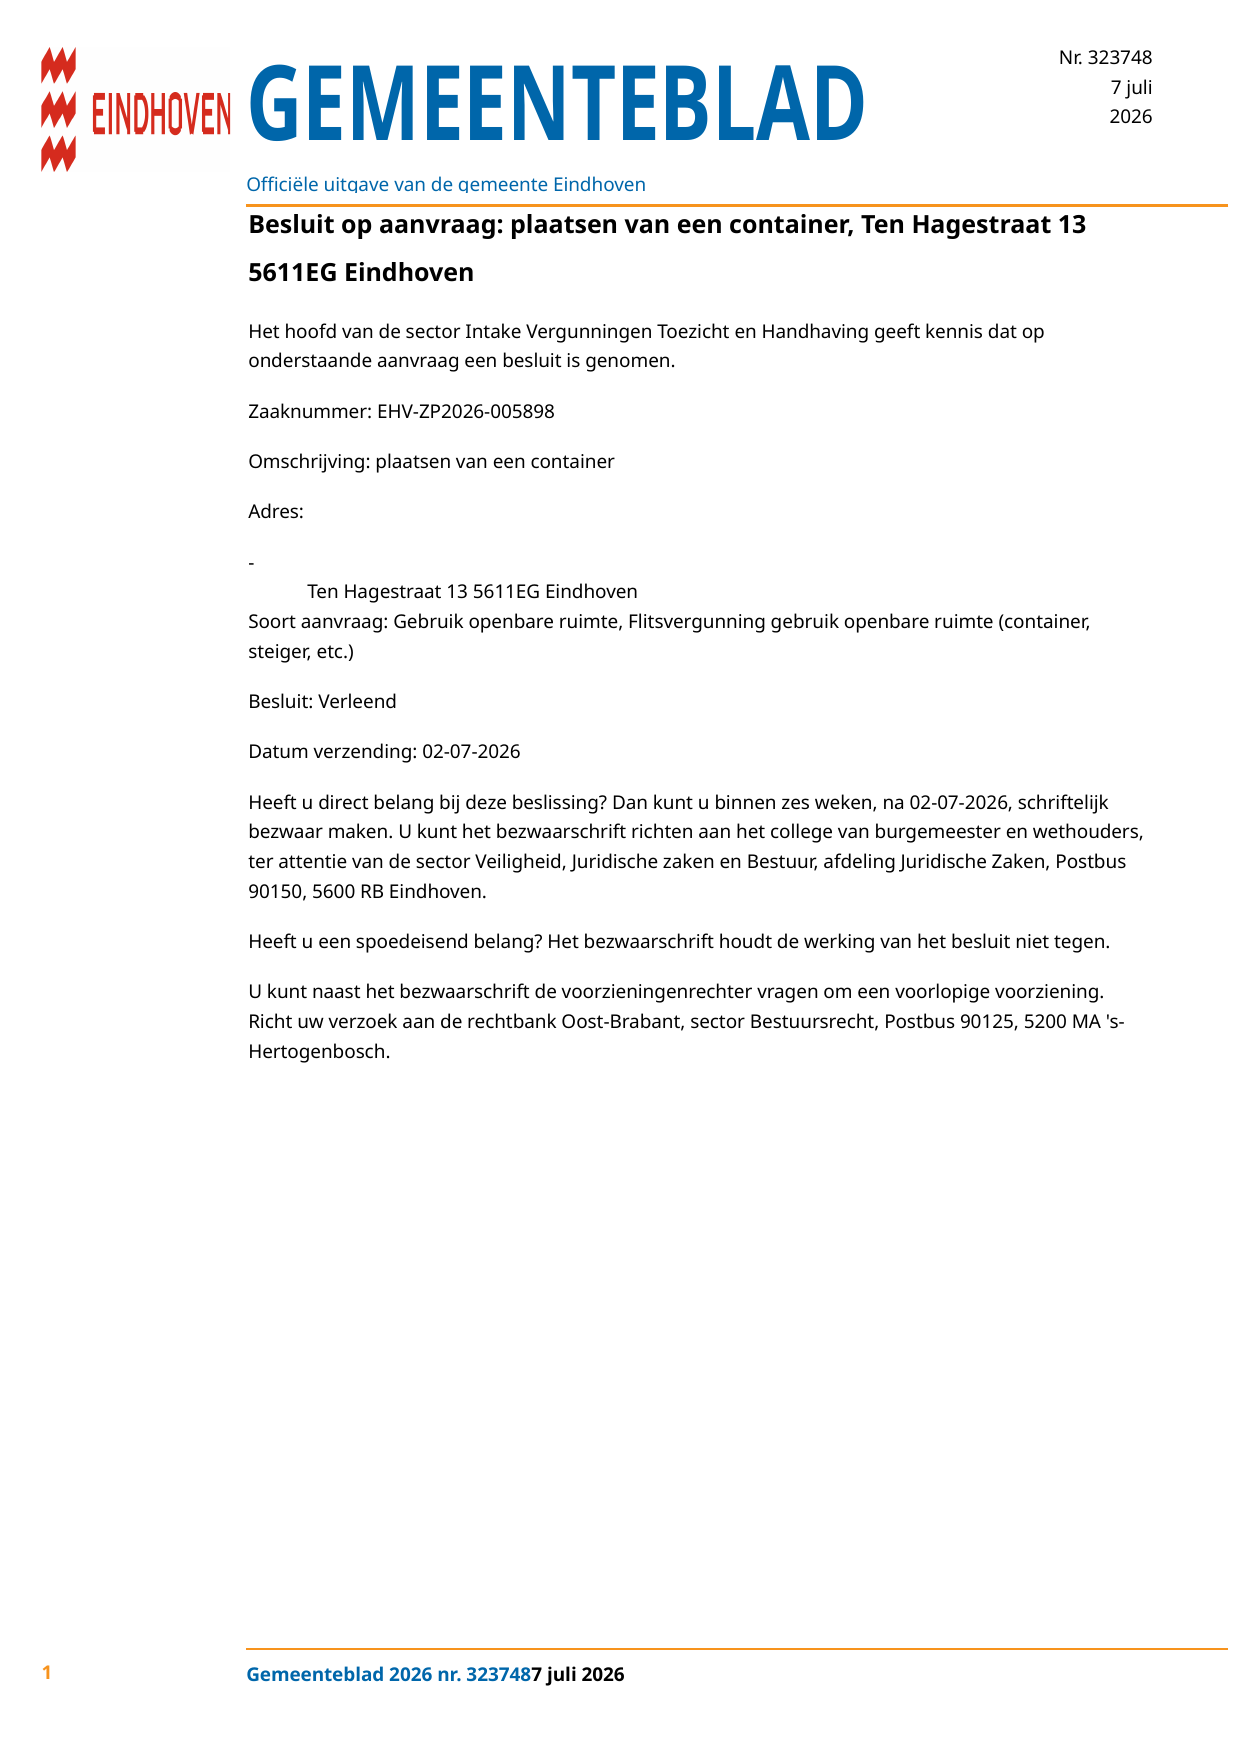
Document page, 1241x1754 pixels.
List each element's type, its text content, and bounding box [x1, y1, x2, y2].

list Ten Hagestraat 13 5611EG Eindhoven [248, 579, 1152, 604]
text Adres: [248, 499, 1152, 524]
text Heeft u een spoedeisend belang? Het bezwaarschrift houdt de werking van het besluit niet tegen. [248, 928, 1152, 954]
text Soort aanvraag: Gebruik openbare ruimte, Flitsvergunning gebruik openbare ruimte (container, steiger, etc.) [248, 608, 1152, 664]
text Omschrijving: plaatsen van een container [248, 448, 1152, 474]
text Heeft u direct belang bij deze beslissing? Dan kunt u binnen zes weken, na 02-07-2026, schriftelijk bezwaar maken. U kunt het bezwaarschrift richten aan het college van burgemeester en wethouders, ter attentie van de sector Veiligheid, Juridische zaken en Bestuur, afdeling Juridische Zaken, Postbus 90150, 5600 RB Eindhoven. [248, 789, 1152, 904]
text U kunt naast het bezwaarschrift de voorzieningenrechter vragen om een voorlopige voorziening. Richt uw verzoek aan de rechtbank Oost-Brabant, sector Bestuursrecht, Postbus 90125, 5200 MA 's-Hertogenbosch. [248, 979, 1152, 1064]
picture [41, 47, 231, 172]
text Datum verzending: 02-07-2026 [248, 739, 1152, 764]
text Zaaknummer: EHV-ZP2026-005898 [248, 398, 1152, 424]
text Besluit op aanvraag: plaatsen van een container, Ten Hagestraat 13 5611EG Eindhoven [248, 207, 1152, 288]
text Besluit: Verleend [248, 688, 1152, 714]
text Het hoofd van de sector Intake Vergunningen Toezicht en Handhaving geeft kennis dat op onderstaande aanvraag een besluit is genomen. [248, 318, 1152, 373]
